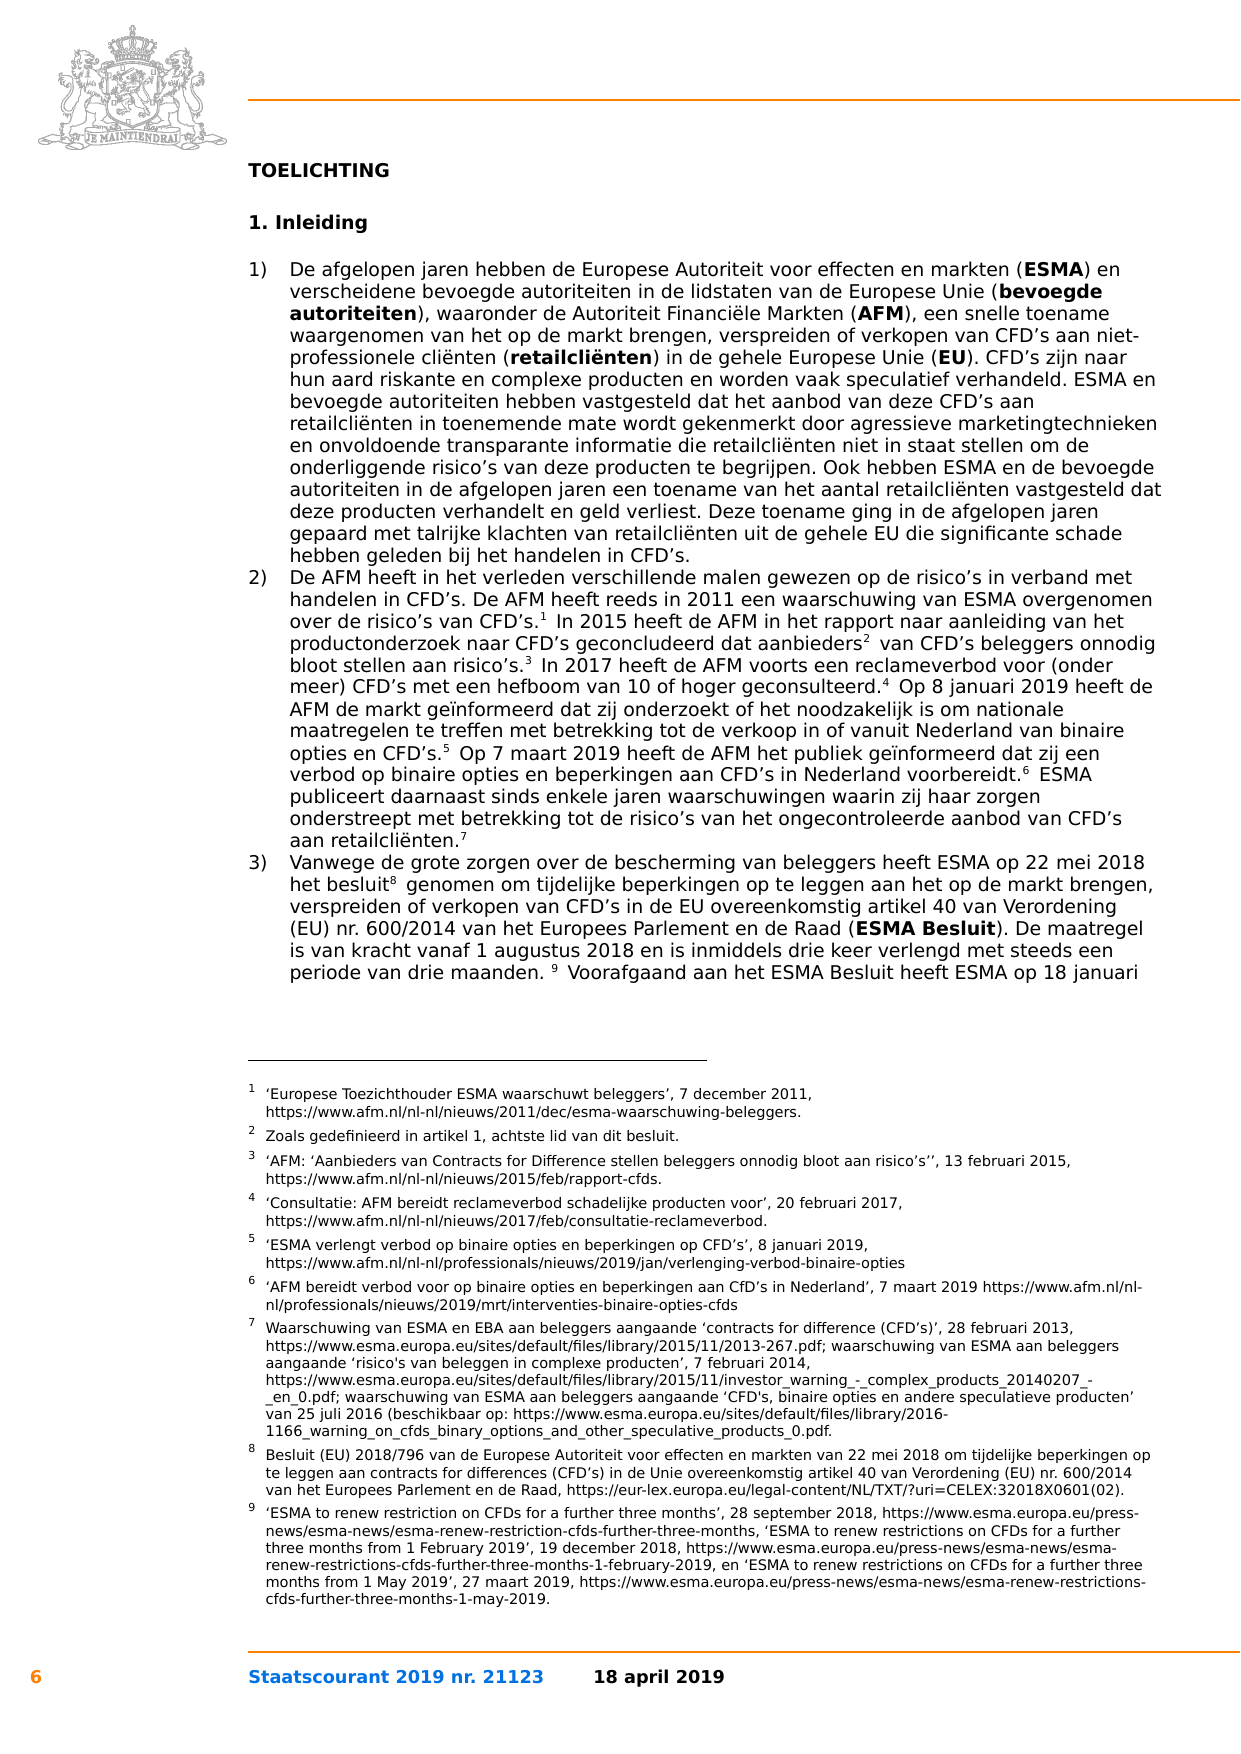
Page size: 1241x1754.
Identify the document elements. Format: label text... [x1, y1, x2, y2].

subtitle 1. Inleiding [248, 212, 1163, 234]
text ‘Consultatie: AFM bereidt reclameverbod schadelijke producten voor’, 20 februari 2017, https://www.afm.nl/nl-nl/nieuws/2017/feb/consultatie-reclameverbod. [248, 1191, 1163, 1230]
text ‘ESMA verlengt verbod op binaire opties en beperkingen op CFD’s’, 8 januari 2019, https://www.afm.nl/nl-nl/professionals/nieuws/2019/jan/verlenging-verbod-binaire-opties [248, 1233, 1163, 1272]
text 1) De afgelopen jaren hebben de Europese Autoriteit voor effecten en markten (ESMA) en verscheidene bevoegde autoriteiten in de lidstaten van de Europese Unie (bevoegde autoriteiten), waaronder de Autoriteit Financiële Markten (AFM), een snelle toename waargenomen van het op de markt brengen, verspreiden of verkopen van CFD’s aan niet-professionele cliënten (retailcliënten) in de gehele Europese Unie (EU). CFD’s zijn naar hun aard riskante en complexe producten en worden vaak speculatief verhandeld. ESMA en bevoegde autoriteiten hebben vastgesteld dat het aanbod van deze CFD’s aan retailcliënten in toenemende mate wordt gekenmerkt door agressieve marketingtechnieken en onvoldoende transparante informatie die retailcliënten niet in staat stellen om de onderliggende risico’s van deze producten te begrijpen. Ook hebben ESMA en de bevoegde autoriteiten in de afgelopen jaren een toename van het aantal retailcliënten vastgesteld dat deze producten verhandelt en geld verliest. Deze toename ging in de afgelopen jaren gepaard met talrijke klachten van retailcliënten uit de gehele EU die significante schade hebben geleden bij het handelen in CFD’s. [248, 259, 1163, 567]
picture [38, 25, 227, 150]
text ‘AFM: ‘Aanbieders van Contracts for Difference stellen beleggers onnodig bloot aan risico’s’’, 13 februari 2015, https://www.afm.nl/nl-nl/nieuws/2015/feb/rapport-cfds. [248, 1149, 1163, 1188]
subtitle TOELICHTING [248, 160, 1163, 182]
text Zoals gedefinieerd in artikel 1, achtste lid van dit besluit. [248, 1124, 1163, 1146]
text Waarschuwing van ESMA en EBA aan beleggers aangaande ‘contracts for difference (CFD’s)’, 28 februari 2013, https://www.esma.europa.eu/sites/default/files/library/2015/11/2013-267.pdf; waarschuwing van ESMA aan beleggers aangaande ‘risico's van beleggen in complexe producten’, 7 februari 2014, https://www.esma.europa.eu/sites/default/files/library/2015/11/investor_warning_-_complex_products_20140207_-_en_0.pdf; waarschuwing van ESMA aan beleggers aangaande ‘CFD's, binaire opties en andere speculatieve producten’ van 25 juli 2016 (beschikbaar op: https://www.esma.europa.eu/sites/default/files/library/2016-1166_warning_on_cfds_binary_options_and_other_speculative_products_0.pdf. [248, 1316, 1163, 1440]
text ‘AFM bereidt verbod voor op binaire opties en beperkingen aan CfD’s in Nederland’, 7 maart 2019 https://www.afm.nl/nl-nl/professionals/nieuws/2019/mrt/interventies-binaire-opties-cfds [248, 1274, 1163, 1313]
text ‘ESMA to renew restriction on CFDs for a further three months’, 28 september 2018, https://www.esma.europa.eu/press-news/esma-news/esma-renew-restriction-cfds-further-three-months, ‘ESMA to renew restrictions on CFDs for a further three months from 1 February 2019’, 19 december 2018, https://www.esma.europa.eu/press-news/esma-news/esma-renew-restrictions-cfds-further-three-months-1-february-2019, en ‘ESMA to renew restrictions on CFDs for a further three months from 1 May 2019’, 27 maart 2019, https://www.esma.europa.eu/press-news/esma-news/esma-renew-restrictions-cfds-further-three-months-1-may-2019. [248, 1501, 1163, 1608]
text Besluit (EU) 2018/796 van de Europese Autoriteit voor effecten en markten van 22 mei 2018 om tijdelijke beperkingen op te leggen aan contracts for differences (CFD’s) in de Unie overeenkomstig artikel 40 van Verordening (EU) nr. 600/2014 van het Europees Parlement en de Raad, https://eur-lex.europa.eu/legal-content/NL/TXT/?uri=CELEX:32018X0601(02). [248, 1443, 1163, 1498]
text ‘Europese Toezichthouder ESMA waarschuwt beleggers’, 7 december 2011, https://www.afm.nl/nl-nl/nieuws/2011/dec/esma-waarschuwing-beleggers. [248, 1082, 1163, 1121]
text 3) Vanwege de grote zorgen over de bescherming van beleggers heeft ESMA op 22 mei 2018 het besluit genomen om tijdelijke beperkingen op te leggen aan het op de markt brengen, verspreiden of verkopen van CFD’s in de EU overeenkomstig artikel 40 van Verordening (EU) nr. 600/2014 van het Europees Parlement en de Raad (ESMA Besluit). De maatregel is van kracht vanaf 1 augustus 2018 en is inmiddels drie keer verlengd met steeds een periode van drie maanden. Voorafgaand aan het ESMA Besluit heeft ESMA op 18 januari [248, 852, 1163, 984]
text 2) De AFM heeft in het verleden verschillende malen gewezen op de risico’s in verband met handelen in CFD’s. De AFM heeft reeds in 2011 een waarschuwing van ESMA overgenomen over de risico’s van CFD’s. In 2015 heeft de AFM in het rapport naar aanleiding van het productonderzoek naar CFD’s geconcludeerd dat aanbieders van CFD’s beleggers onnodig bloot stellen aan risico’s. In 2017 heeft de AFM voorts een reclameverbod voor (onder meer) CFD’s met een hefboom van 10 of hoger geconsulteerd. Op 8 januari 2019 heeft de AFM de markt geïnformeerd dat zij onderzoekt of het noodzakelijk is om nationale maatregelen te treffen met betrekking tot de verkoop in of vanuit Nederland van binaire opties en CFD’s. Op 7 maart 2019 heeft de AFM het publiek geïnformeerd dat zij een verbod op binaire opties en beperkingen aan CFD’s in Nederland voorbereidt. ESMA publiceert daarnaast sinds enkele jaren waarschuwingen waarin zij haar zorgen onderstreept met betrekking tot de risico’s van het ongecontroleerde aanbod van CFD’s aan retailcliënten. [248, 567, 1163, 852]
